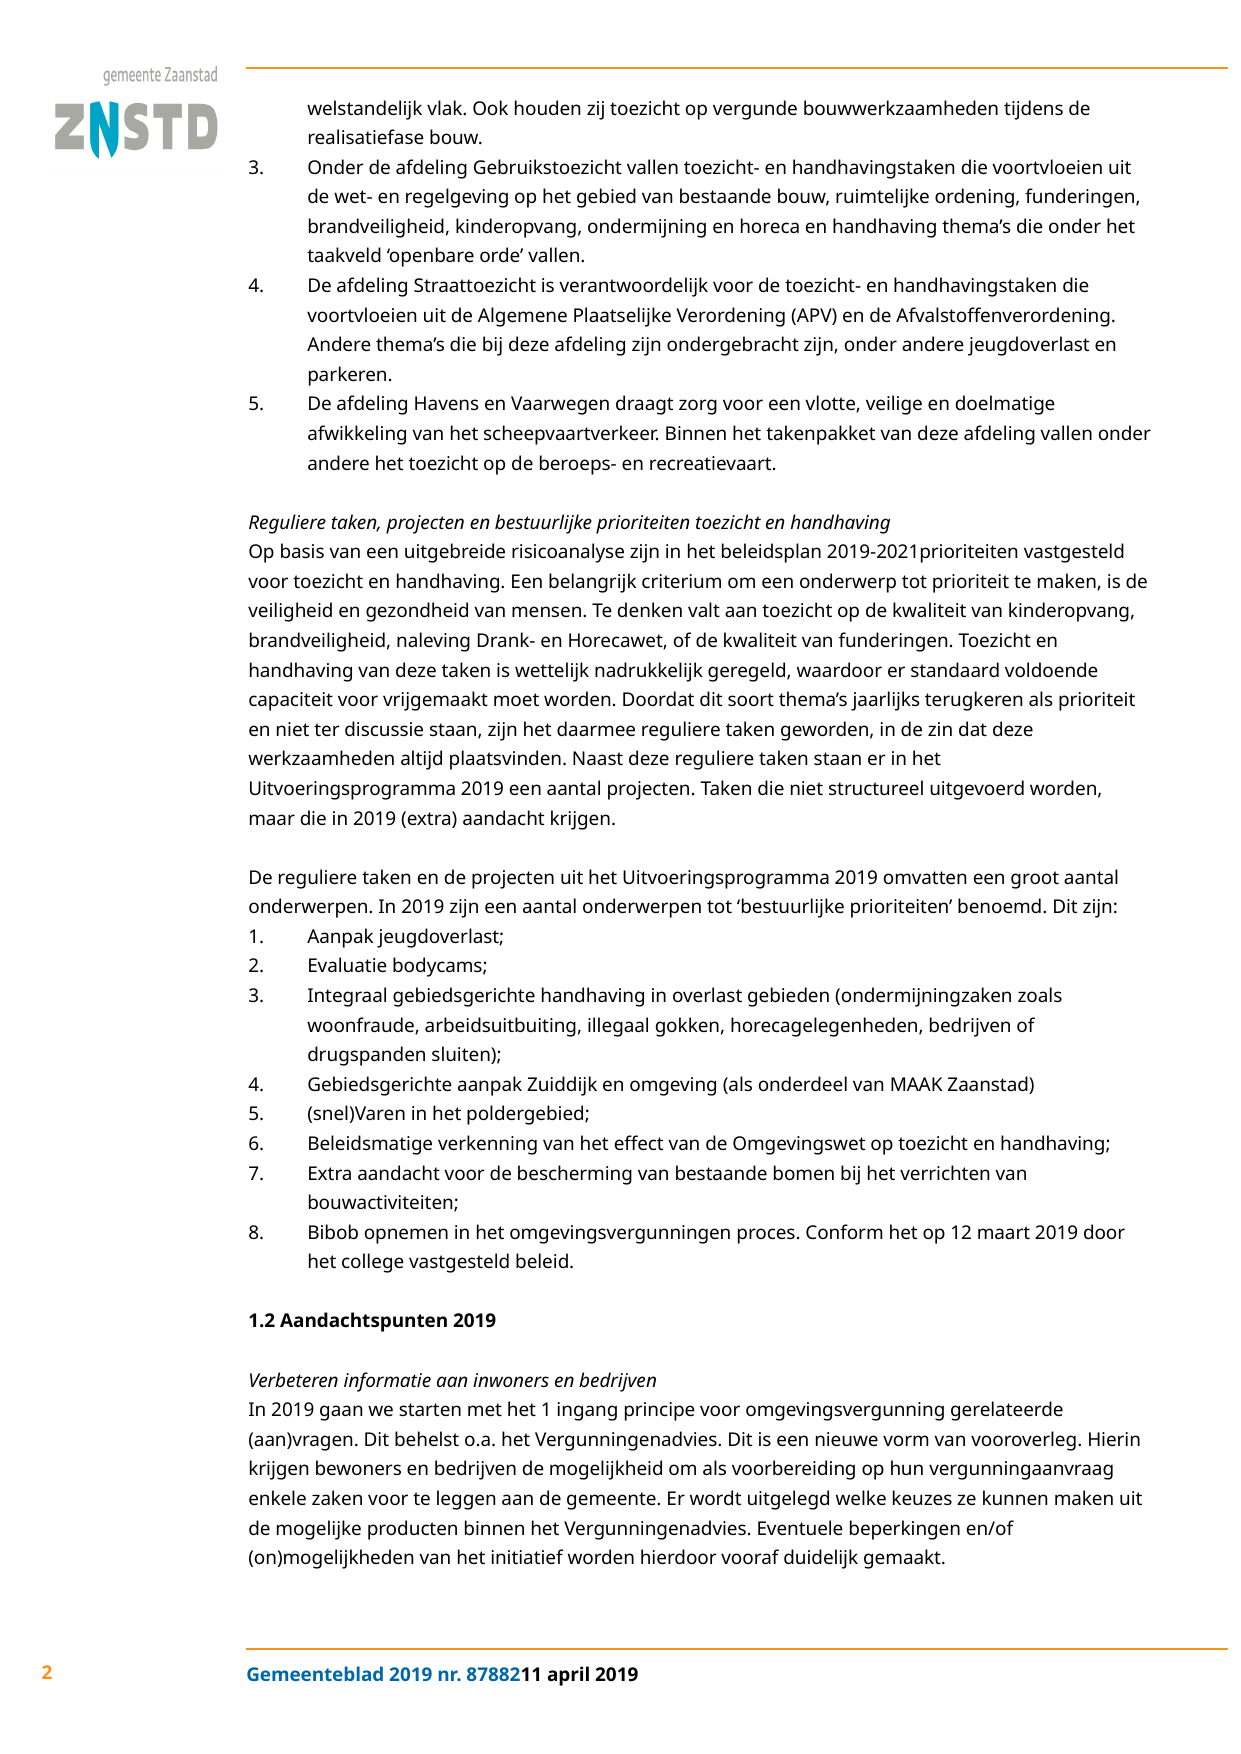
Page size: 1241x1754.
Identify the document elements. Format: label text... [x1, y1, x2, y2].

list Beleidsmatige verkenning van het effect van de Omgevingswet op toezicht en handhaving; [248, 1130, 1152, 1156]
list Extra aandacht voor de bescherming van bestaande bomen bij het verrichten van bouwactiviteiten; [248, 1160, 1152, 1215]
list Gebiedsgerichte aanpak Zuiddijk en omgeving (als onderdeel van MAAK Zaanstad) [248, 1071, 1152, 1097]
picture [41, 47, 231, 172]
list De afdeling Straattoezicht is verantwoordelijk voor de toezicht- en handhavingstaken die voortvloeien uit de Algemene Plaatselijke Verordening (APV) en de Afvalstoffenverordening. Andere thema’s die bij deze afdeling zijn ondergebracht zijn, onder andere jeugdoverlast en parkeren. [248, 272, 1152, 387]
list Integraal gebiedsgerichte handhaving in overlast gebieden (ondermijningzaken zoals woonfraude, arbeidsuitbuiting, illegaal gokken, horecagelegenheden, bedrijven of drugspanden sluiten); [248, 982, 1152, 1067]
text Verbeteren informatie aan inwoners en bedrijven [248, 1367, 1152, 1393]
text De reguliere taken en de projecten uit het Uitvoeringsprogramma 2019 omvatten een groot aantal onderwerpen. In 2019 zijn een aantal onderwerpen tot ‘bestuurlijke prioriteiten’ benoemd. Dit zijn: [248, 864, 1152, 919]
list De afdeling Havens en Vaarwegen draagt zorg voor een vlotte, veilige en doelmatige afwikkeling van het scheepvaartverkeer. Binnen het takenpakket van deze afdeling vallen onder andere het toezicht op de beroeps- en recreatievaart. [248, 391, 1152, 476]
list Bibob opnemen in het omgevingsvergunningen proces. Conform het op 12 maart 2019 door het college vastgesteld beleid. [248, 1219, 1152, 1274]
text Reguliere taken, projecten en bestuurlijke prioriteiten toezicht en handhaving [248, 509, 1152, 535]
list Evaluatie bodycams; [248, 953, 1152, 978]
text 1.2 Aandachtspunten 2019 [248, 1308, 1152, 1333]
list welstandelijk vlak. Ook houden zij toezicht op vergunde bouwwerkzaamheden tijdens de realisatiefase bouw. [248, 95, 1152, 150]
list Onder de afdeling Gebruikstoezicht vallen toezicht- en handhavingstaken die voortvloeien uit de wet- en regelgeving op het gebied van bestaande bouw, ruimtelijke ordening, funderingen, brandveiligheid, kinderopvang, ondermijning en horeca en handhaving thema’s die onder het taakveld ‘openbare orde’ vallen. [248, 154, 1152, 268]
text Op basis van een uitgebreide risicoanalyse zijn in het beleidsplan 2019-2021prioriteiten vastgesteld voor toezicht en handhaving. Een belangrijk criterium om een onderwerp tot prioriteit te maken, is de veiligheid en gezondheid van mensen. Te denken valt aan toezicht op de kwaliteit van kinderopvang, brandveiligheid, naleving Drank- en Horecawet, of de kwaliteit van funderingen. Toezicht en handhaving van deze taken is wettelijk nadrukkelijk geregeld, waardoor er standaard voldoende capaciteit voor vrijgemaakt moet worden. Doordat dit soort thema’s jaarlijks terugkeren als prioriteit en niet ter discussie staan, zijn het daarmee reguliere taken geworden, in de zin dat deze werkzaamheden altijd plaatsvinden. Naast deze reguliere taken staan er in het Uitvoeringsprogramma 2019 een aantal projecten. Taken die niet structureel uitgevoerd worden, maar die in 2019 (extra) aandacht krijgen. [248, 538, 1152, 831]
list (snel)Varen in het poldergebied; [248, 1101, 1152, 1126]
text In 2019 gaan we starten met het 1 ingang principe voor omgevingsvergunning gerelateerde (aan)vragen. Dit behelst o.a. het Vergunningenadvies. Dit is een nieuwe vorm van vooroverleg. Hierin krijgen bewoners en bedrijven de mogelijkheid om als voorbereiding op hun vergunningaanvraag enkele zaken voor te leggen aan de gemeente. Er wordt uitgelegd welke keuzes ze kunnen maken uit de mogelijke producten binnen het Vergunningenadvies. Eventuele beperkingen en/of (on)mogelijkheden van het initiatief worden hierdoor vooraf duidelijk gemaakt. [248, 1396, 1152, 1570]
list Aanpak jeugdoverlast; [248, 923, 1152, 949]
